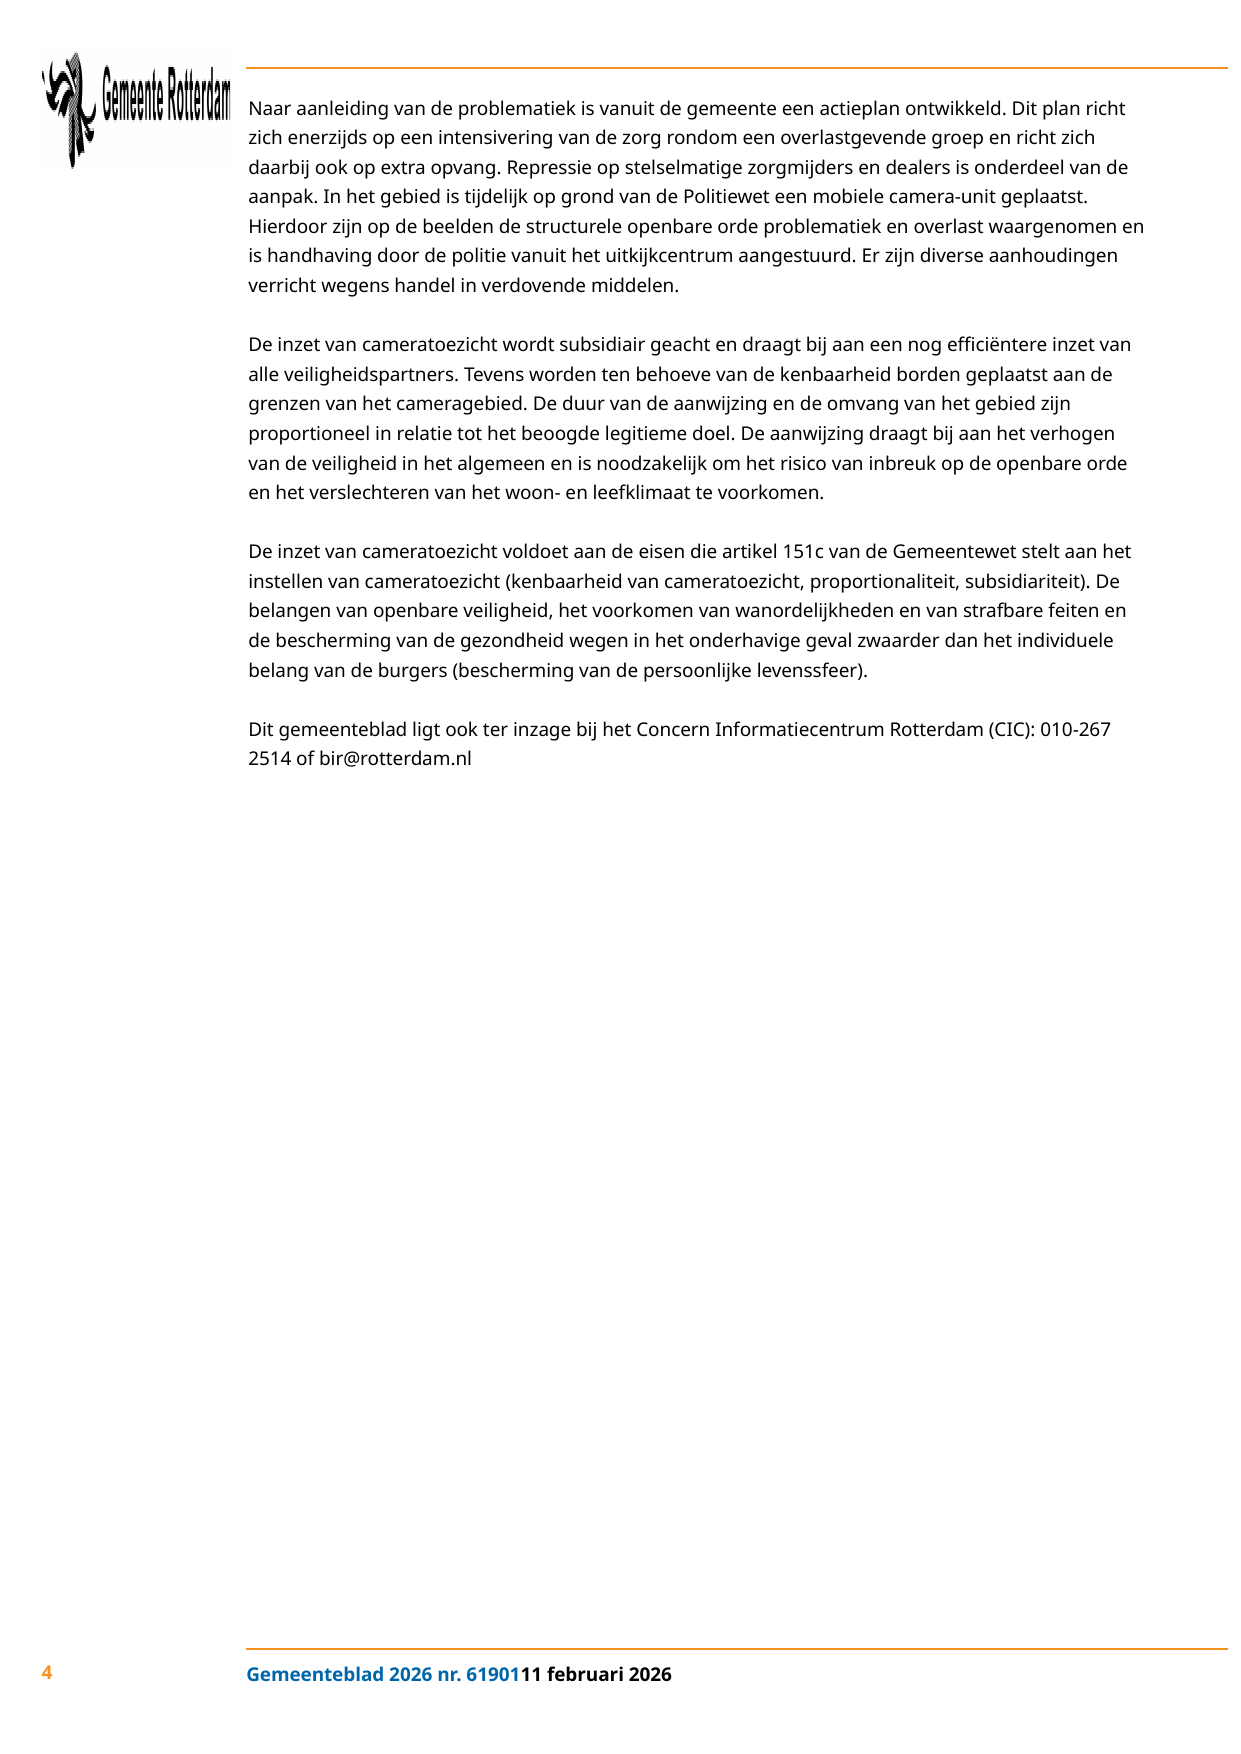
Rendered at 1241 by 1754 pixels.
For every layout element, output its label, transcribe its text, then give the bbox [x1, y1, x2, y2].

text De inzet van cameratoezicht voldoet aan de eisen die artikel 151c van de Gemeentewet stelt aan het instellen van cameratoezicht (kenbaarheid van cameratoezicht, proportionaliteit, subsidiariteit). De belangen van openbare veiligheid, het voorkomen van wanordelijkheden en van strafbare feiten en de bescherming van de gezondheid wegen in het onderhavige geval zwaarder dan het individuele belang van de burgers (bescherming van de persoonlijke levenssfeer). [248, 538, 1152, 683]
text Naar aanleiding van de problematiek is vanuit de gemeente een actieplan ontwikkeld. Dit plan richt zich enerzijds op een intensivering van de zorg rondom een overlastgevende groep en richt zich daarbij ook op extra opvang. Repressie op stelselmatige zorgmijders en dealers is onderdeel van de aanpak. In het gebied is tijdelijk op grond van de Politiewet een mobiele camera-unit geplaatst. Hierdoor zijn op de beelden de structurele openbare orde problematiek en overlast waargenomen en is handhaving door de politie vanuit het uitkijkcentrum aangestuurd. Er zijn diverse aanhoudingen verricht wegens handel in verdovende middelen. [248, 95, 1152, 298]
text De inzet van cameratoezicht wordt subsidiair geacht en draagt bij aan een nog efficiëntere inzet van alle veiligheidspartners. Tevens worden ten behoeve van de kenbaarheid borden geplaatst aan de grenzen van het cameragebied. De duur van de aanwijzing en de omvang van het gebied zijn proportioneel in relatie tot het beoogde legitieme doel. De aanwijzing draagt bij aan het verhogen van de veiligheid in het algemeen en is noodzakelijk om het risico van inbreuk op de openbare orde en het verslechteren van het woon- en leefklimaat te voorkomen. [248, 331, 1152, 505]
text Dit gemeenteblad ligt ook ter inzage bij het Concern Informatiecentrum Rotterdam (CIC): 010-267 2514 of bir@rotterdam.nl [248, 716, 1152, 771]
picture [41, 47, 231, 172]
